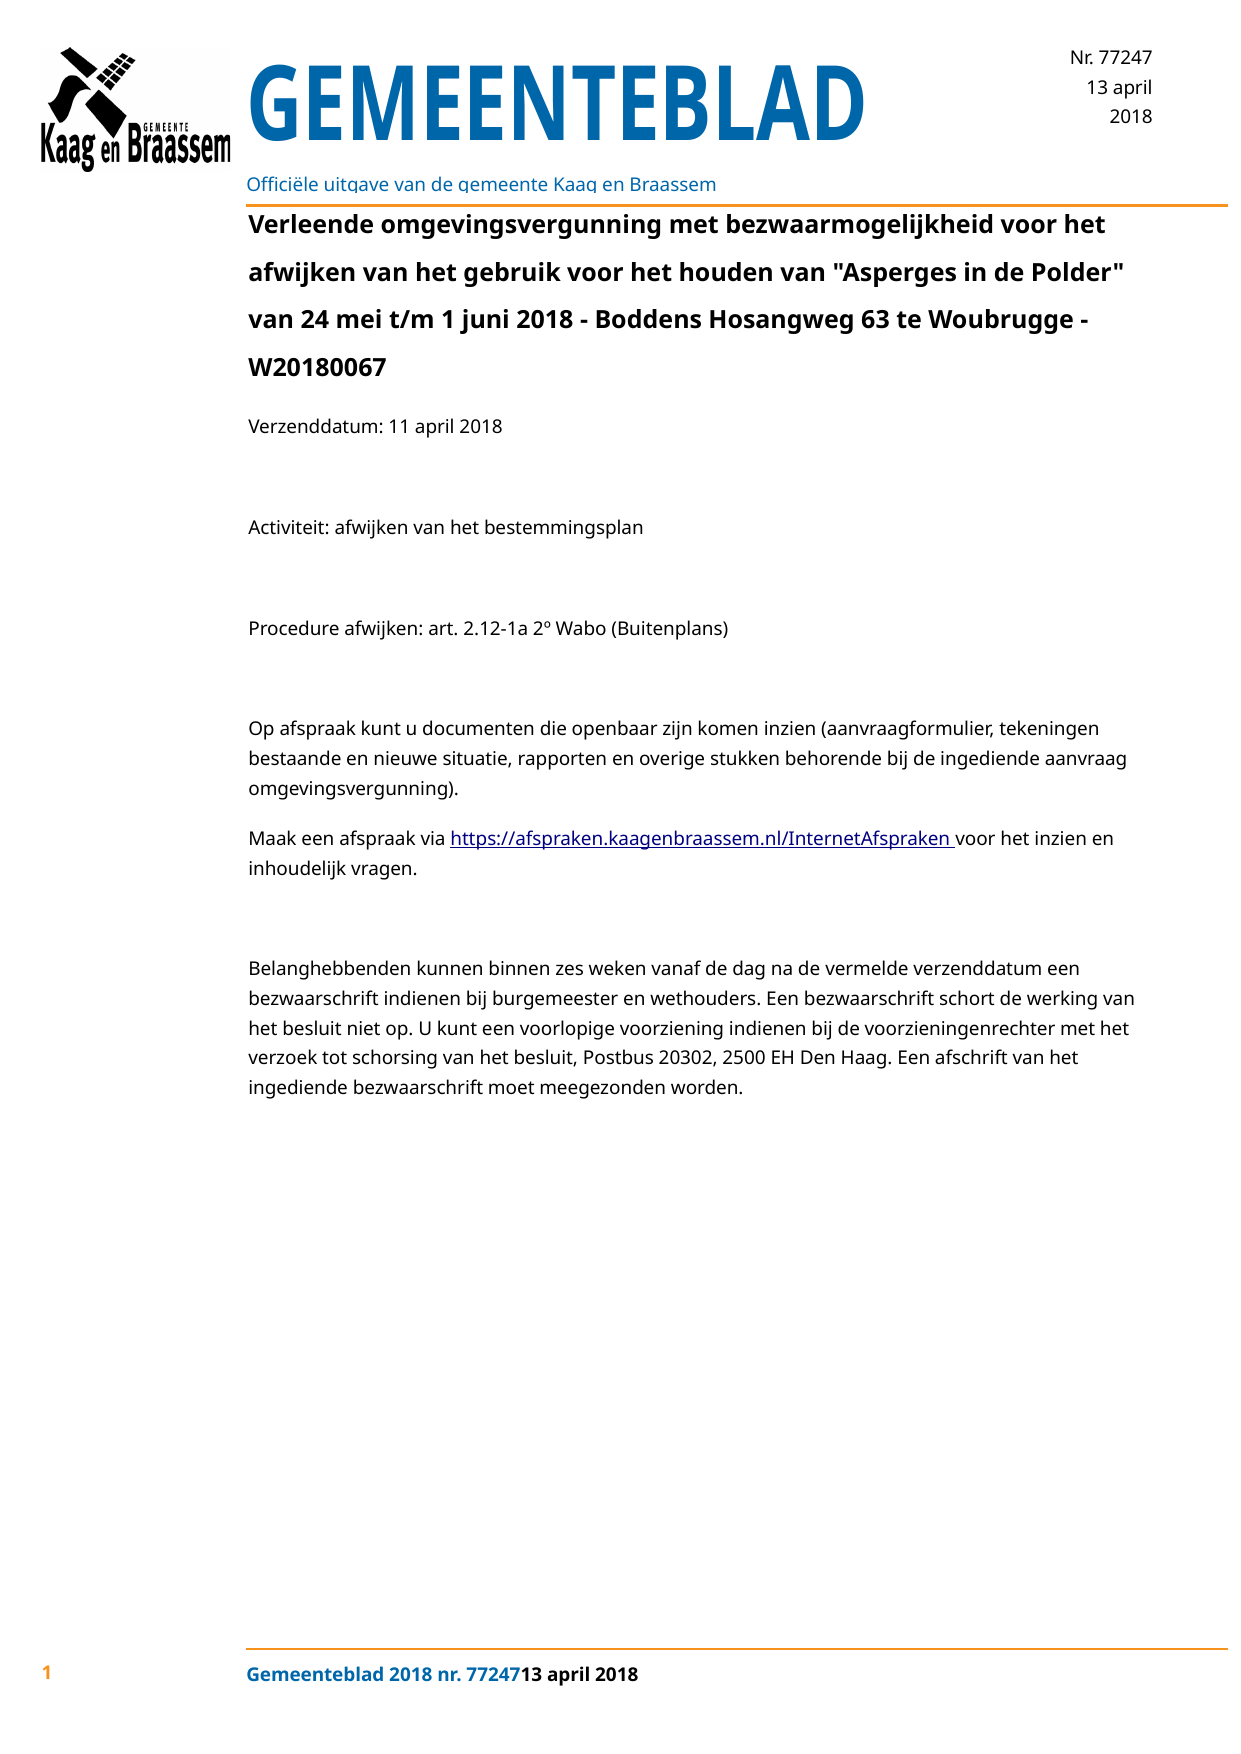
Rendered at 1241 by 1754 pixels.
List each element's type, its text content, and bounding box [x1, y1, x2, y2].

text Belanghebbenden kunnen binnen zes weken vanaf de dag na de vermelde verzenddatum een bezwaarschrift indienen bij burgemeester en wethouders. Een bezwaarschrift schort de werking van het besluit niet op. U kunt een voorlopige voorziening indienen bij de voorzieningenrechter met het verzoek tot schorsing van het besluit, Postbus 20302, 2500 EH Den Haag. Een afschrift van het ingediende bezwaarschrift moet meegezonden worden. [248, 956, 1152, 1100]
text Verzenddatum: 11 april 2018 [248, 413, 1152, 439]
text Verleende omgevingsvergunning met bezwaarmogelijkheid voor het afwijken van het gebruik voor het houden van "Asperges in de Polder" van 24 mei t/m 1 juni 2018 - Boddens Hosangweg 63 te Woubrugge - W20180067 [248, 207, 1152, 384]
picture [41, 47, 231, 172]
text Procedure afwijken: art. 2.12-1a 2º Wabo (Buitenplans) [248, 615, 1152, 641]
text Maak een afspraak via https://afspraken.kaagenbraassem.nl/InternetAfspraken voor het inzien en inhoudelijk vragen. [248, 825, 1152, 881]
text Op afspraak kunt u documenten die openbaar zijn komen inzien (aanvraagformulier, tekeningen bestaande en nieuwe situatie, rapporten en overige stukken behorende bij de ingediende aanvraag omgevingsvergunning). [248, 716, 1152, 801]
text Activiteit: afwijken van het bestemmingsplan [248, 514, 1152, 540]
